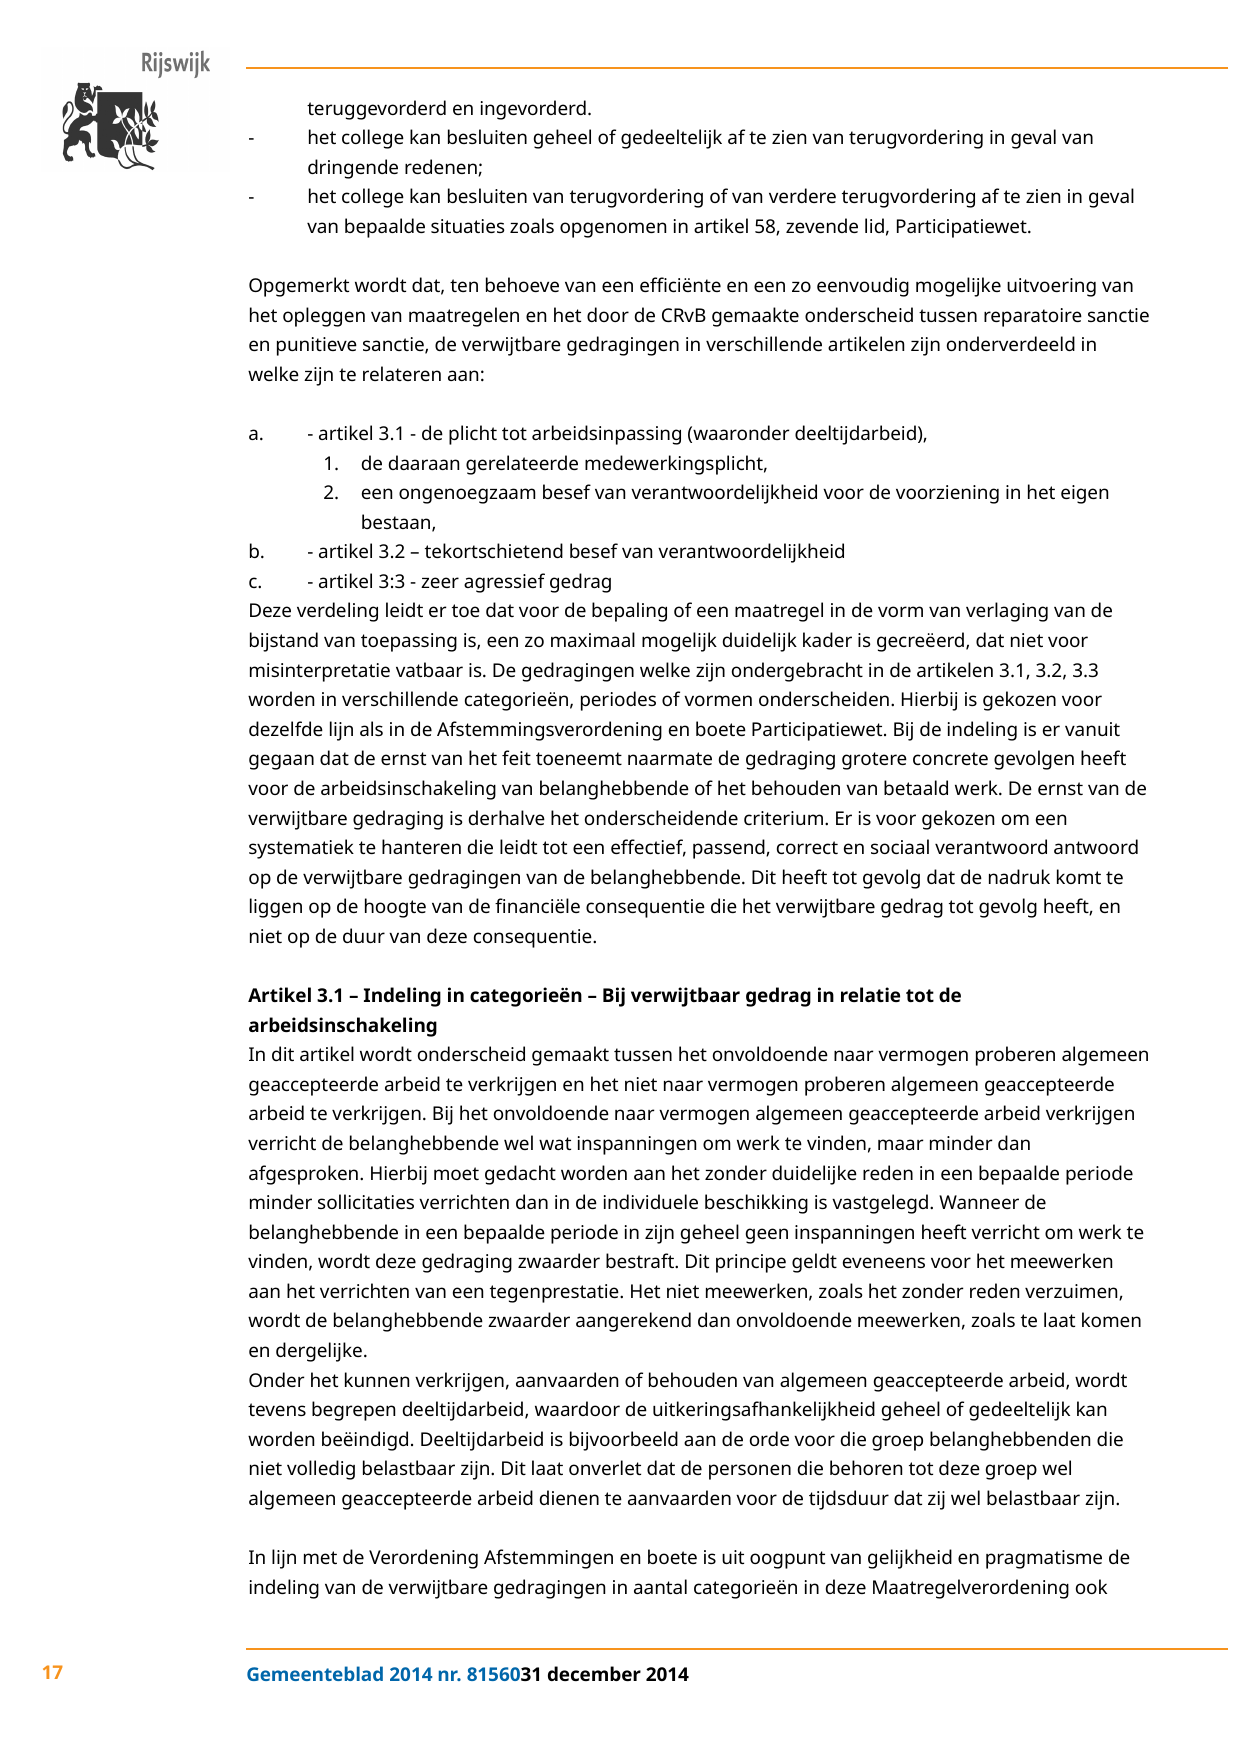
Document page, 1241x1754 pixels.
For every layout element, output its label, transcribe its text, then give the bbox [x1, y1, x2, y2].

list de daaraan gerelateerde medewerkingsplicht, [323, 450, 1152, 476]
text In lijn met de Verordening Afstemmingen en boete is uit oogpunt van gelijkheid en pragmatisme de indeling van de verwijtbare gedragingen in aantal categorieën in deze Maatregelverordening ook [248, 1544, 1152, 1600]
text Deze verdeling leidt er toe dat voor de bepaling of een maatregel in de vorm van verlaging van de bijstand van toepassing is, een zo maximaal mogelijk duidelijk kader is gecreëerd, dat niet voor misinterpretatie vatbaar is. De gedragingen welke zijn ondergebracht in de artikelen 3.1, 3.2, 3.3 worden in verschillende categorieën, periodes of vormen onderscheiden. Hierbij is gekozen voor dezelfde lijn als in de Afstemmingsverordening en boete Participatiewet. Bij de indeling is er vanuit gegaan dat de ernst van het feit toeneemt naarmate de gedraging grotere concrete gevolgen heeft voor de arbeidsinschakeling van belanghebbende of het behouden van betaald werk. De ernst van de verwijtbare gedraging is derhalve het onderscheidende criterium. Er is voor gekozen om een systematiek te hanteren die leidt tot een effectief, passend, correct en sociaal verantwoord antwoord op de verwijtbare gedragingen van de belanghebbende. Dit heeft tot gevolg dat de nadruk komt te liggen op de hoogte van de financiële consequentie die het verwijtbare gedrag tot gevolg heeft, en niet op de duur van deze consequentie. [248, 598, 1152, 949]
text In dit artikel wordt onderscheid gemaakt tussen het onvoldoende naar vermogen proberen algemeen geaccepteerde arbeid te verkrijgen en het niet naar vermogen proberen algemeen geaccepteerde arbeid te verkrijgen. Bij het onvoldoende naar vermogen algemeen geaccepteerde arbeid verkrijgen verricht de belanghebbende wel wat inspanningen om werk te vinden, maar minder dan afgesproken. Hierbij moet gedacht worden aan het zonder duidelijke reden in een bepaalde periode minder sollicitaties verrichten dan in de individuele beschikking is vastgelegd. Wanneer de belanghebbende in een bepaalde periode in zijn geheel geen inspanningen heeft verricht om werk te vinden, wordt deze gedraging zwaarder bestraft. Dit principe geldt eveneens voor het meewerken aan het verrichten van een tegenprestatie. Het niet meewerken, zoals het zonder reden verzuimen, wordt de belanghebbende zwaarder aangerekend dan onvoldoende meewerken, zoals te laat komen en dergelijke. [248, 1041, 1152, 1363]
list een ongenoegzaam besef van verantwoordelijkheid voor de voorziening in het eigen bestaan, [323, 479, 1152, 535]
text Opgemerkt wordt dat, ten behoeve van een efficiënte en een zo eenvoudig mogelijke uitvoering van het opleggen van maatregelen en het door de CRvB gemaakte onderscheid tussen reparatoire sanctie en punitieve sanctie, de verwijtbare gedragingen in verschillende artikelen zijn onderverdeeld in welke zijn te relateren aan: [248, 272, 1152, 387]
list - artikel 3.2 – tekortschietend besef van verantwoordelijkheid [248, 538, 1152, 564]
list het college kan besluiten van terugvordering of van verdere terugvordering af te zien in geval van bepaalde situaties zoals opgenomen in artikel 58, zevende lid, Participatiewet. [248, 183, 1152, 239]
picture [41, 47, 231, 172]
text Onder het kunnen verkrijgen, aanvaarden of behouden van algemeen geaccepteerde arbeid, wordt tevens begrepen deeltijdarbeid, waardoor de uitkeringsafhankelijkheid geheel of gedeeltelijk kan worden beëindigd. Deeltijdarbeid is bijvoorbeeld aan de orde voor die groep belanghebbenden die niet volledig belastbaar zijn. Dit laat onverlet dat de personen die behoren tot deze groep wel algemeen geaccepteerde arbeid dienen te aanvaarden voor de tijdsduur dat zij wel belastbaar zijn. [248, 1367, 1152, 1511]
list - artikel 3.1 - de plicht tot arbeidsinpassing (waaronder deeltijdarbeid), [248, 420, 1152, 446]
list - artikel 3:3 - zeer agressief gedrag [248, 568, 1152, 594]
text Artikel 3.1 – Indeling in categorieën – Bij verwijtbaar gedrag in relatie tot de arbeidsinschakeling [248, 982, 1152, 1038]
list het college kan besluiten geheel of gedeeltelijk af te zien van terugvordering in geval van dringende redenen; [248, 124, 1152, 180]
list teruggevorderd en ingevorderd. [248, 95, 1152, 121]
